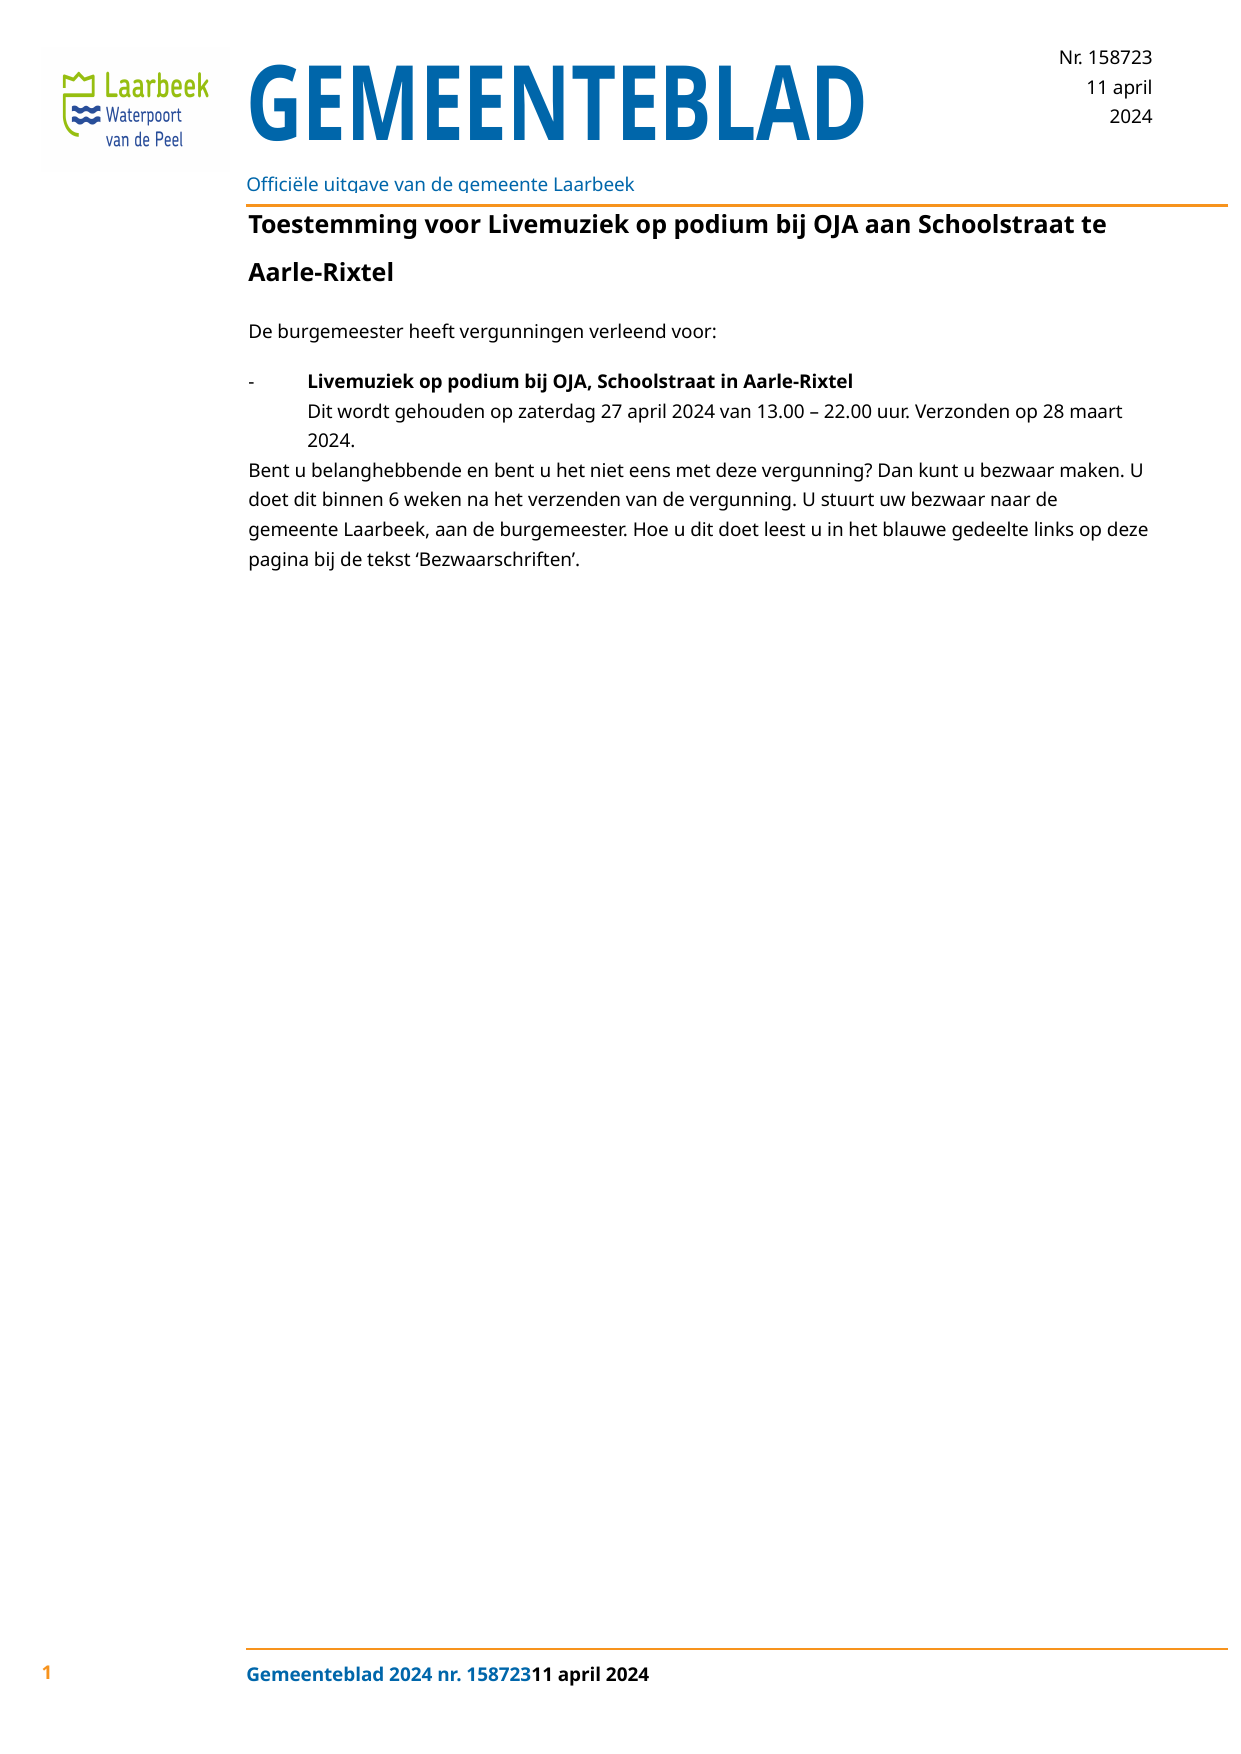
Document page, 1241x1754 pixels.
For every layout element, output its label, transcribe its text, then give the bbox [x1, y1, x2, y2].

list Livemuziek op podium bij OJA, Schoolstraat in Aarle-Rixtel [248, 368, 1152, 394]
list Dit wordt gehouden op zaterdag 27 april 2024 van 13.00 – 22.00 uur. Verzonden op 28 maart 2024. [248, 398, 1152, 453]
text Toestemming voor Livemuziek op podium bij OJA aan Schoolstraat te Aarle-Rixtel [248, 207, 1152, 288]
text De burgemeester heeft vergunningen verleend voor: [248, 318, 1152, 344]
text Bent u belanghebbende en bent u het niet eens met deze vergunning? Dan kunt u bezwaar maken. U doet dit binnen 6 weken na het verzenden van de vergunning. U stuurt uw bezwaar naar de gemeente Laarbeek, aan de burgemeester. Hoe u dit doet leest u in het blauwe gedeelte links op deze pagina bij de tekst ‘Bezwaarschriften’. [248, 457, 1152, 572]
picture [41, 47, 231, 172]
